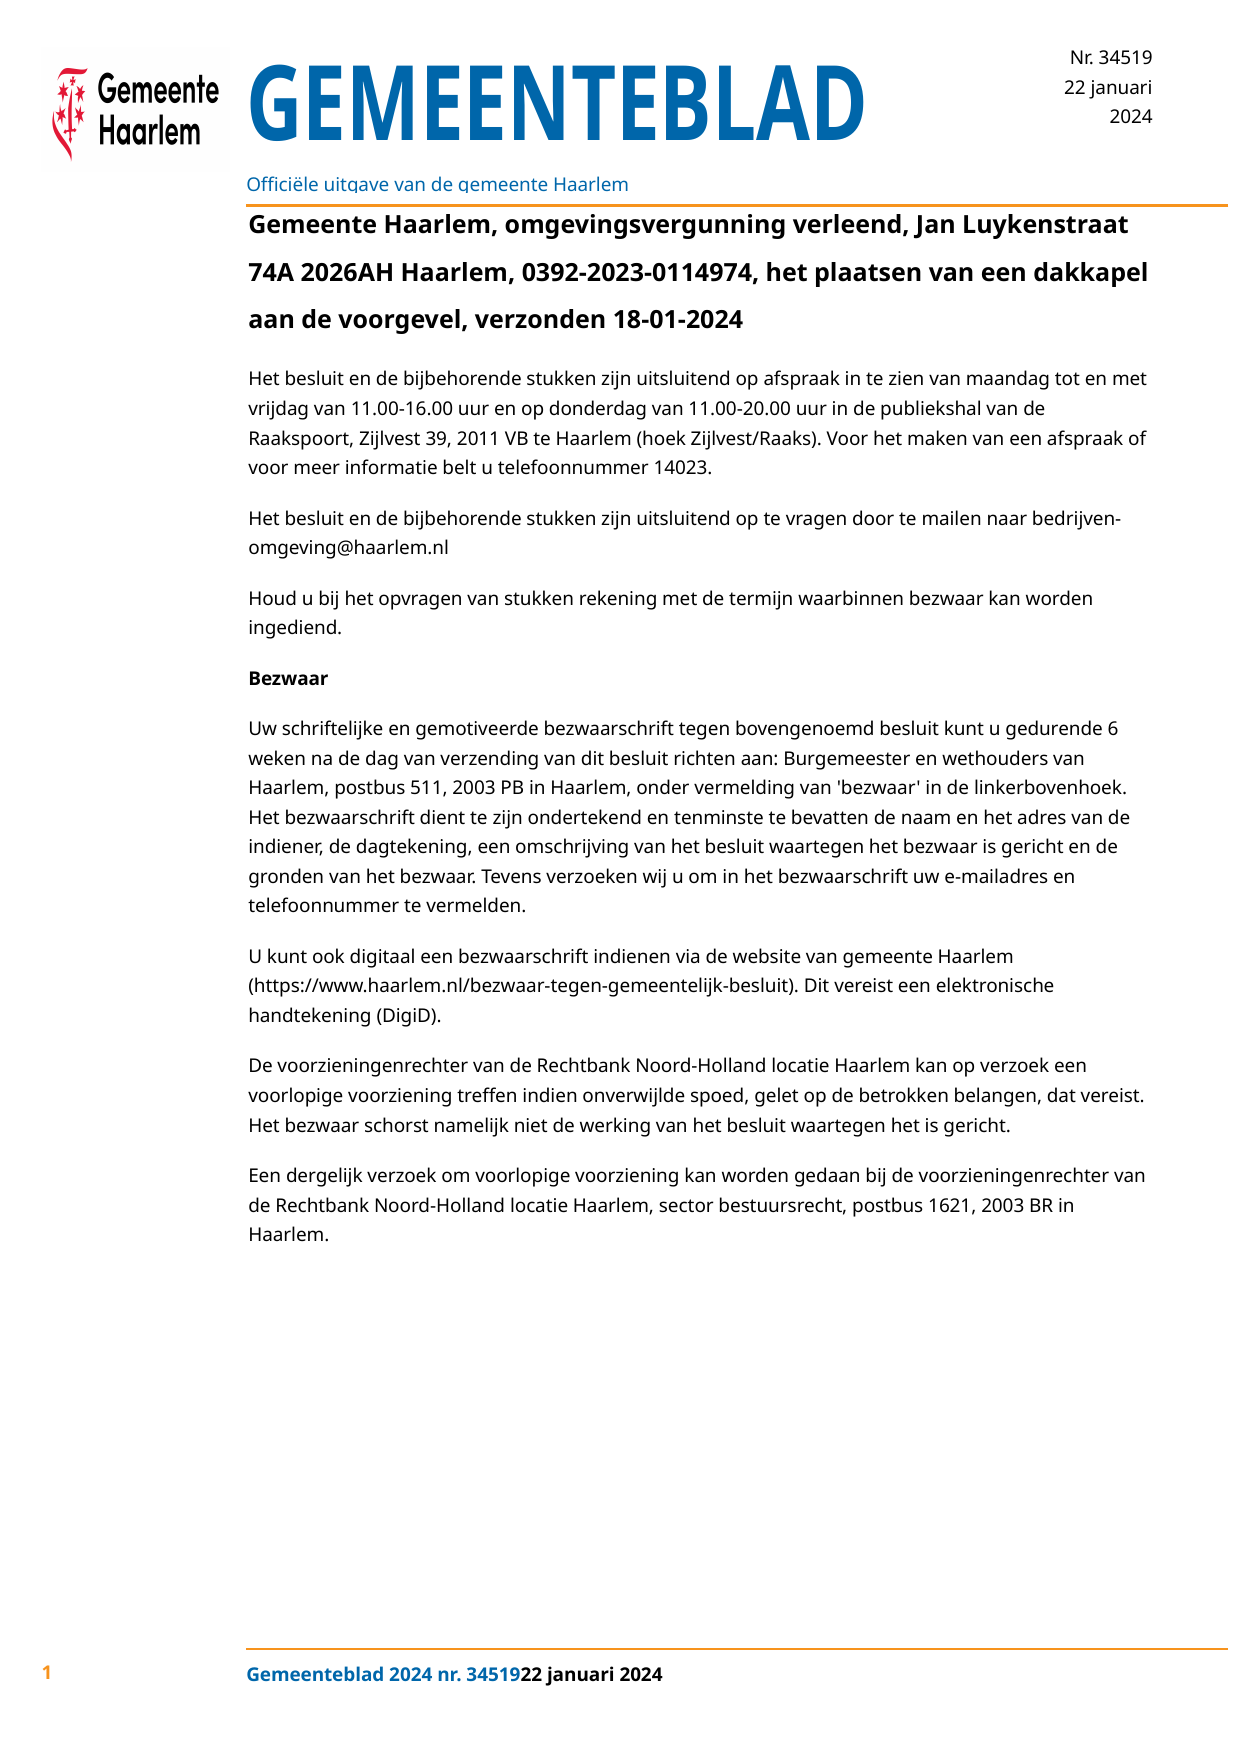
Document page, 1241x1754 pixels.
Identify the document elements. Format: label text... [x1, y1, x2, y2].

text De voorzieningenrechter van de Rechtbank Noord-Holland locatie Haarlem kan op verzoek een voorlopige voorziening treffen indien onverwijlde spoed, gelet op de betrokken belangen, dat vereist. Het bezwaar schorst namelijk niet de werking van het besluit waartegen het is gericht. [248, 1053, 1152, 1137]
text Het besluit en de bijbehorende stukken zijn uitsluitend op te vragen door te mailen naar bedrijven-omgeving@haarlem.nl [248, 505, 1152, 560]
text Het besluit en de bijbehorende stukken zijn uitsluitend op afspraak in te zien van maandag tot en met vrijdag van 11.00-16.00 uur en op donderdag van 11.00-20.00 uur in de publiekshal van de Raakspoort, Zijlvest 39, 2011 VB te Haarlem (hoek Zijlvest/Raaks). Voor het maken van een afspraak of voor meer informatie belt u telefoonnummer 14023. [248, 366, 1152, 480]
text Houd u bij het opvragen van stukken rekening met de termijn waarbinnen bezwaar kan worden ingediend. [248, 585, 1152, 640]
text Bezwaar [248, 665, 1152, 690]
text Gemeente Haarlem, omgevingsvergunning verleend, Jan Luykenstraat 74A 2026AH Haarlem, 0392-2023-0114974, het plaatsen van een dakkapel aan de voorgevel, verzonden 18-01-2024 [248, 207, 1152, 336]
picture [41, 47, 231, 172]
text Een dergelijk verzoek om voorlopige voorziening kan worden gedaan bij de voorzieningenrechter van de Rechtbank Noord-Holland locatie Haarlem, sector bestuursrecht, postbus 1621, 2003 BR in Haarlem. [248, 1162, 1152, 1247]
text Uw schriftelijke en gemotiveerde bezwaarschrift tegen bovengenoemd besluit kunt u gedurende 6 weken na de dag van verzending van dit besluit richten aan: Burgemeester en wethouders van Haarlem, postbus 511, 2003 PB in Haarlem, onder vermelding van 'bezwaar' in de linkerbovenhoek. Het bezwaarschrift dient te zijn ondertekend en tenminste te bevatten de naam en het adres van de indiener, de dagtekening, een omschrijving van het besluit waartegen het bezwaar is gericht en de gronden van het bezwaar. Tevens verzoeken wij u om in het bezwaarschrift uw e-mailadres en telefoonnummer te vermelden. [248, 715, 1152, 918]
text U kunt ook digitaal een bezwaarschrift indienen via de website van gemeente Haarlem (https://www.haarlem.nl/bezwaar-tegen-gemeentelijk-besluit). Dit vereist een elektronische handtekening (DigiD). [248, 943, 1152, 1028]
